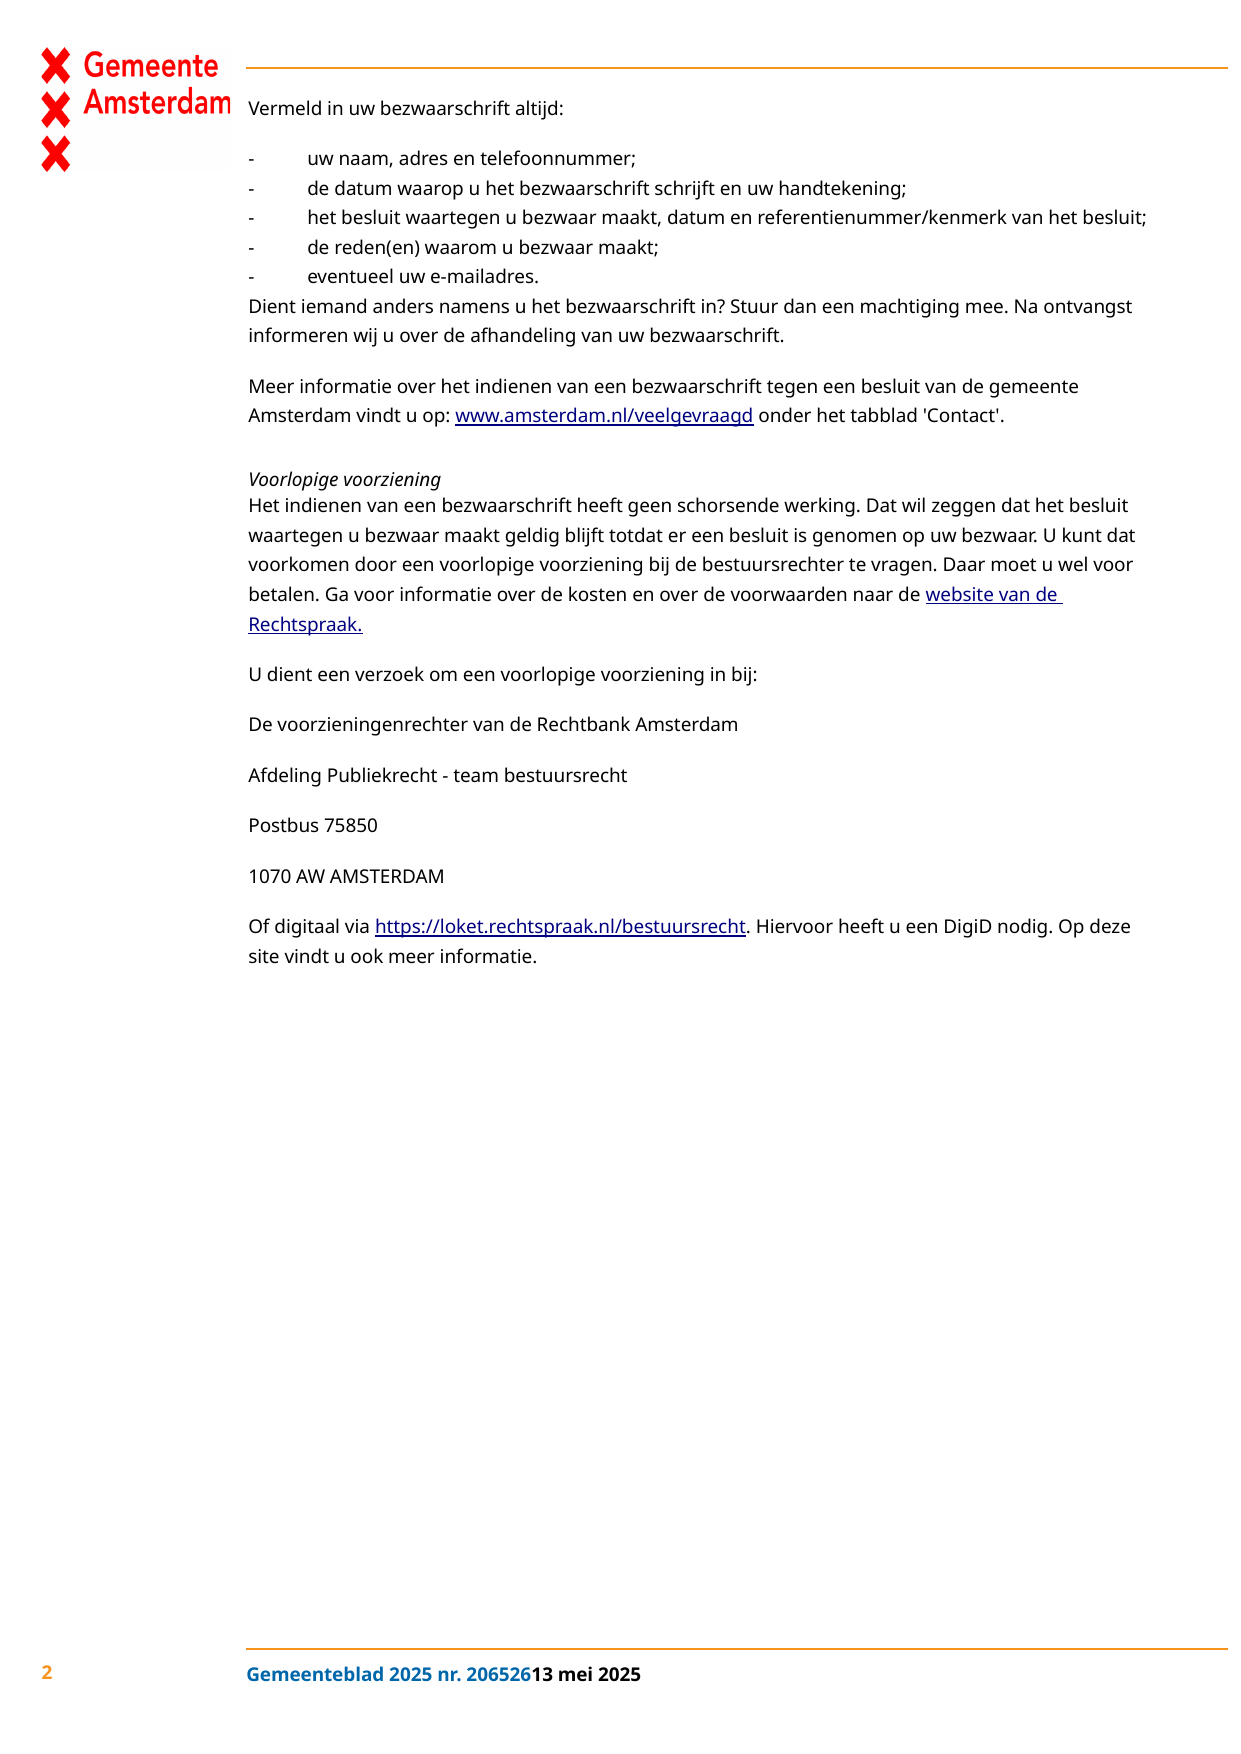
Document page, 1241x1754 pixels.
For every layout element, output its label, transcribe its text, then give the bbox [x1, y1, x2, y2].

text De voorzieningenrechter van de Rechtbank Amsterdam [248, 712, 1152, 737]
picture [41, 47, 231, 172]
text Meer informatie over het indienen van een bezwaarschrift tegen een besluit van de gemeente Amsterdam vindt u op: www.amsterdam.nl/veelgevraagd onder het tabblad 'Contact'. [248, 373, 1152, 428]
list het besluit waartegen u bezwaar maakt, datum en referentienummer/kenmerk van het besluit; [248, 204, 1152, 230]
text Het indienen van een bezwaarschrift heeft geen schorsende werking. Dat wil zeggen dat het besluit waartegen u bezwaar maakt geldig blijft totdat er een besluit is genomen op uw bezwaar. U kunt dat voorkomen door een voorlopige voorziening bij de bestuursrechter te vragen. Daar moet u wel voor betalen. Ga voor informatie over de kosten en over de voorwaarden naar de website van de Rechtspraak. [248, 492, 1152, 636]
text U dient een verzoek om een voorlopige voorziening in bij: [248, 661, 1152, 687]
text Afdeling Publiekrecht - team bestuursrecht [248, 762, 1152, 788]
text Postbus 75850 [248, 812, 1152, 838]
text 1070 AW AMSTERDAM [248, 863, 1152, 888]
list de datum waarop u het bezwaarschrift schrijft en uw handtekening; [248, 175, 1152, 201]
text Vermeld in uw bezwaarschrift altijd: [248, 95, 1152, 121]
list de reden(en) waarom u bezwaar maakt; [248, 234, 1152, 260]
text Dient iemand anders namens u het bezwaarschrift in? Stuur dan een machtiging mee. Na ontvangst informeren wij u over de afhandeling van uw bezwaarschrift. [248, 293, 1152, 348]
text Of digitaal via https://loket.rechtspraak.nl/bestuursrecht. Hiervoor heeft u een DigiD nodig. Op deze site vindt u ook meer informatie. [248, 913, 1152, 968]
list uw naam, adres en telefoonnummer; [248, 145, 1152, 171]
text Voorlopige voorziening [248, 467, 1152, 492]
list eventueel uw e-mailadres. [248, 263, 1152, 289]
